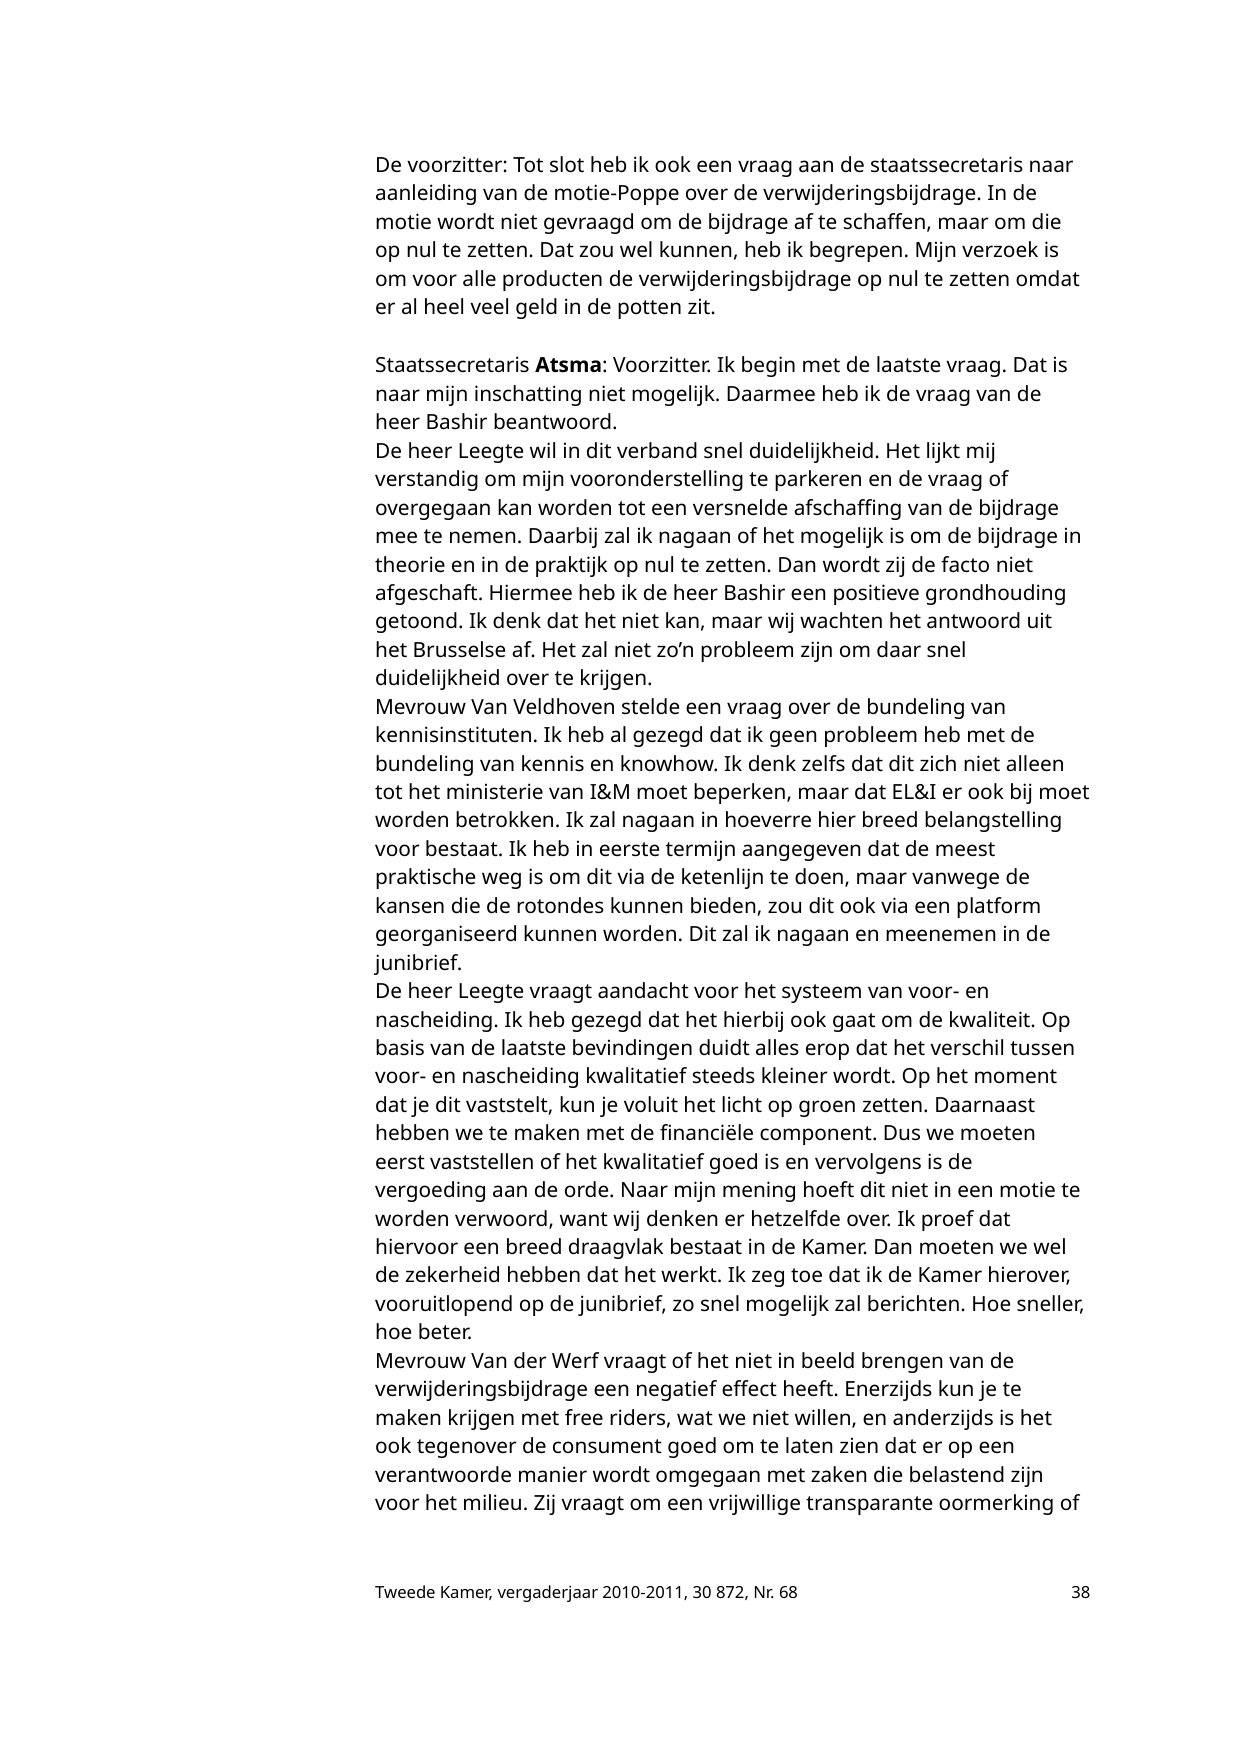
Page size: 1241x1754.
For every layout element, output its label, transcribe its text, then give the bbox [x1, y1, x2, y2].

text Mevrouw Van Veldhoven stelde een vraag over de bundeling van kennisinstituten. Ik heb al gezegd dat ik geen probleem heb met de bundeling van kennis en knowhow. Ik denk zelfs dat dit zich niet alleen tot het ministerie van I&M moet beperken, maar dat EL&I er ook bij moet worden betrokken. Ik zal nagaan in hoeverre hier breed belangstelling voor bestaat. Ik heb in eerste termijn aangegeven dat de meest praktische weg is om dit via de ketenlijn te doen, maar vanwege de kansen die de rotondes kunnen bieden, zou dit ook via een platform georganiseerd kunnen worden. Dit zal ik nagaan en meenemen in de junibrief. [375, 692, 1090, 976]
text Mevrouw Van der Werf vraagt of het niet in beeld brengen van de verwijderingsbijdrage een negatief effect heeft. Enerzijds kun je te maken krijgen met free riders, wat we niet willen, en anderzijds is het ook tegenover de consument goed om te laten zien dat er op een verantwoorde manier wordt omgegaan met zaken die belastend zijn voor het milieu. Zij vraagt om een vrijwillige transparante oormerking of [375, 1346, 1090, 1517]
text De heer Leegte wil in dit verband snel duidelijkheid. Het lijkt mij verstandig om mijn vooronderstelling te parkeren en de vraag of overgegaan kan worden tot een versnelde afschaffing van de bijdrage mee te nemen. Daarbij zal ik nagaan of het mogelijk is om de bijdrage in theorie en in de praktijk op nul te zetten. Dan wordt zij de facto niet afgeschaft. Hiermee heb ik de heer Bashir een positieve grondhouding getoond. Ik denk dat het niet kan, maar wij wachten het antwoord uit het Brusselse af. Het zal niet zo’n probleem zijn om daar snel duidelijkheid over te krijgen. [375, 436, 1090, 692]
text De voorzitter: Tot slot heb ik ook een vraag aan de staatssecretaris naar aanleiding van de motie-Poppe over de verwijderingsbijdrage. In de motie wordt niet gevraagd om de bijdrage af te schaffen, maar om die op nul te zetten. Dat zou wel kunnen, heb ik begrepen. Mijn verzoek is om voor alle producten de verwijderingsbijdrage op nul te zetten omdat er al heel veel geld in de potten zit. [375, 150, 1090, 321]
text Staatssecretaris Atsma: Voorzitter. Ik begin met de laatste vraag. Dat is naar mijn inschatting niet mogelijk. Daarmee heb ik de vraag van de heer Bashir beantwoord. [375, 351, 1090, 436]
text De heer Leegte vraagt aandacht voor het systeem van voor- en nascheiding. Ik heb gezegd dat het hierbij ook gaat om de kwaliteit. Op basis van de laatste bevindingen duidt alles erop dat het verschil tussen voor- en nascheiding kwalitatief steeds kleiner wordt. Op het moment dat je dit vaststelt, kun je voluit het licht op groen zetten. Daarnaast hebben we te maken met de financiële component. Dus we moeten eerst vaststellen of het kwalitatief goed is en vervolgens is de vergoeding aan de orde. Naar mijn mening hoeft dit niet in een motie te worden verwoord, want wij denken er hetzelfde over. Ik proef dat hiervoor een breed draagvlak bestaat in de Kamer. Dan moeten we wel de zekerheid hebben dat het werkt. Ik zeg toe dat ik de Kamer hierover, vooruitlopend op de junibrief, zo snel mogelijk zal berichten. Hoe sneller, hoe beter. [375, 976, 1090, 1346]
